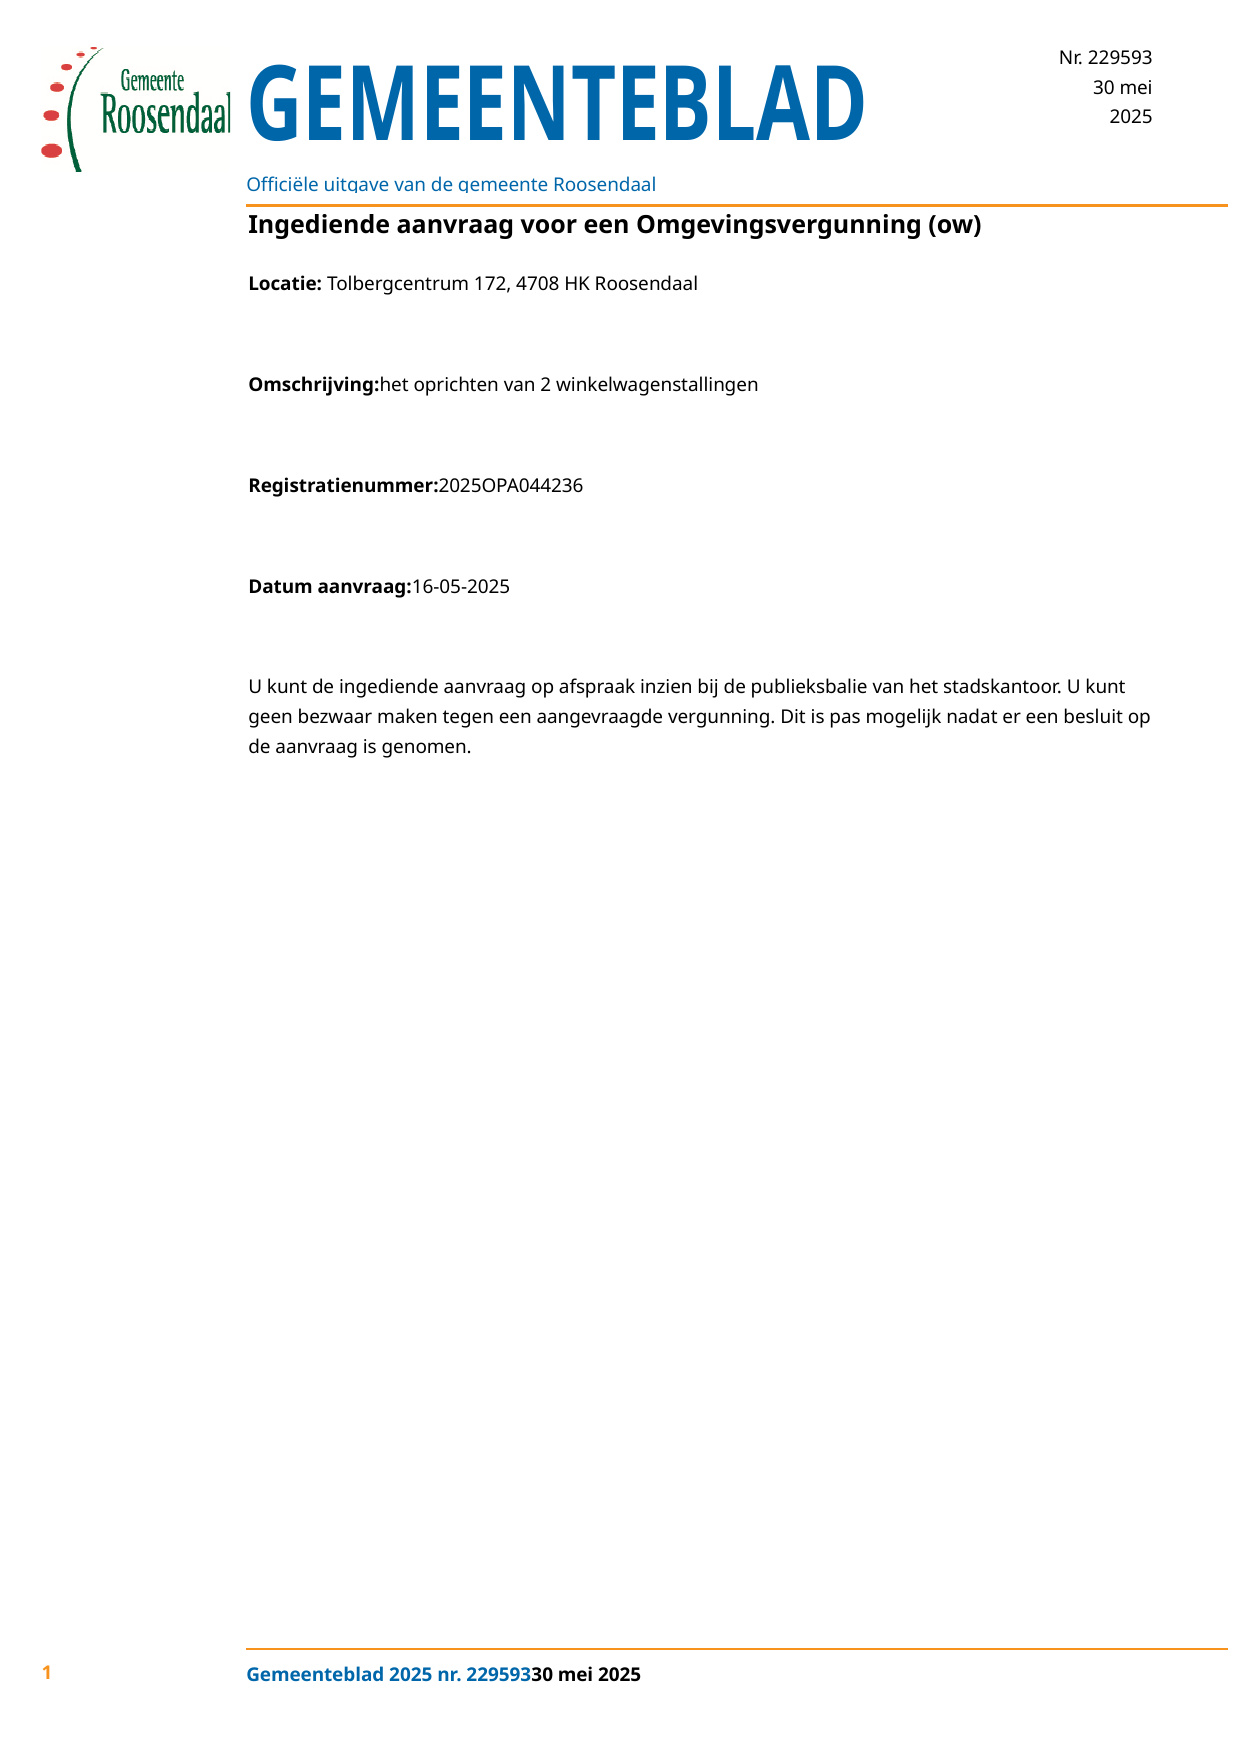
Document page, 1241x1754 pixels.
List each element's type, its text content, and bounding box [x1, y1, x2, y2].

text Datum aanvraag:16-05-2025 [248, 573, 1152, 598]
text Ingediende aanvraag voor een Omgevingsvergunning (ow) [248, 207, 1152, 241]
text Omschrijving:het oprichten van 2 winkelwagenstallingen [248, 371, 1152, 397]
text Registratienummer:2025OPA044236 [248, 472, 1152, 498]
text U kunt de ingediende aanvraag op afspraak inzien bij de publieksbalie van het stadskantoor. U kunt geen bezwaar maken tegen een aangevraagde vergunning. Dit is pas mogelijk nadat er een besluit op de aanvraag is genomen. [248, 674, 1152, 758]
text Locatie: Tolbergcentrum 172, 4708 HK Roosendaal [248, 270, 1152, 296]
picture [41, 47, 231, 172]
